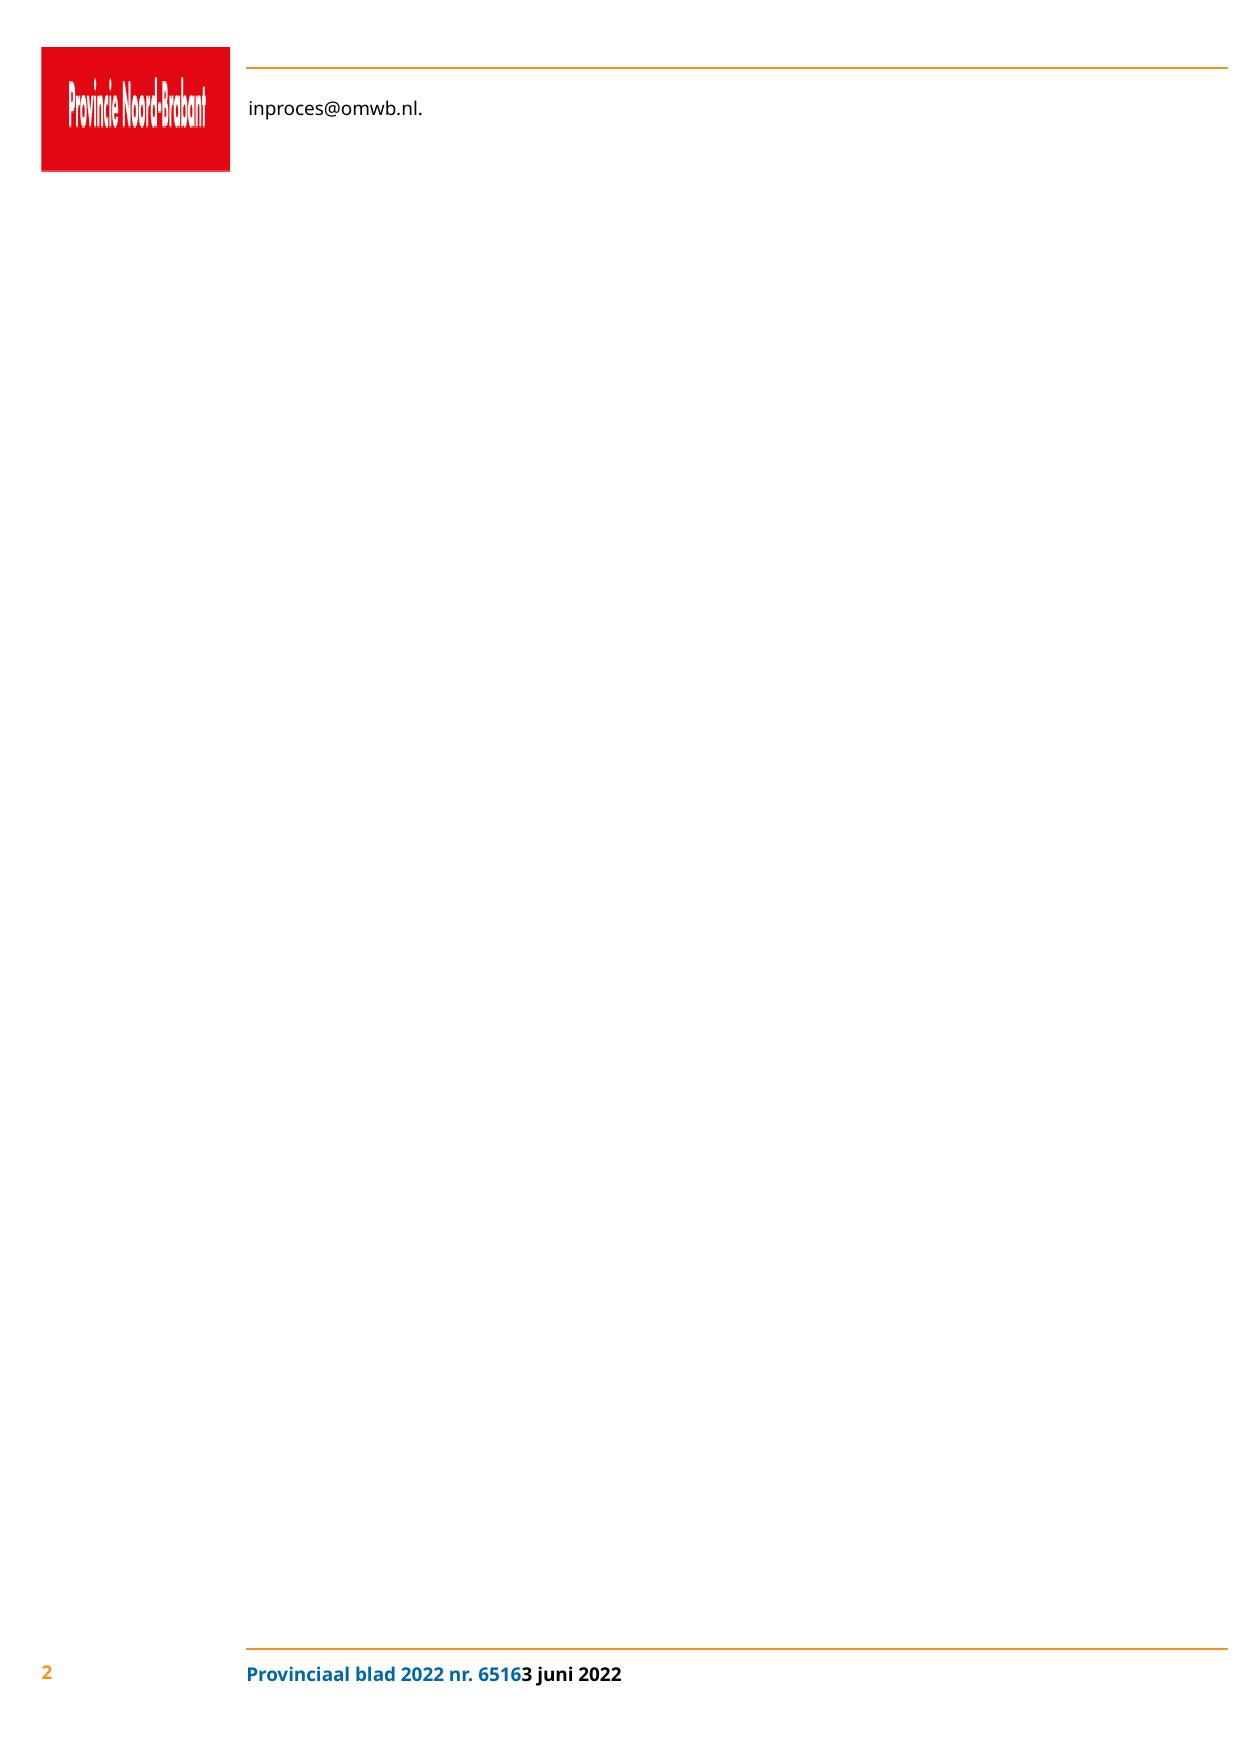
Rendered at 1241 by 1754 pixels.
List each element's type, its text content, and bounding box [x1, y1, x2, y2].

picture [41, 47, 231, 172]
text inproces@omwb.nl. [248, 95, 1152, 121]
